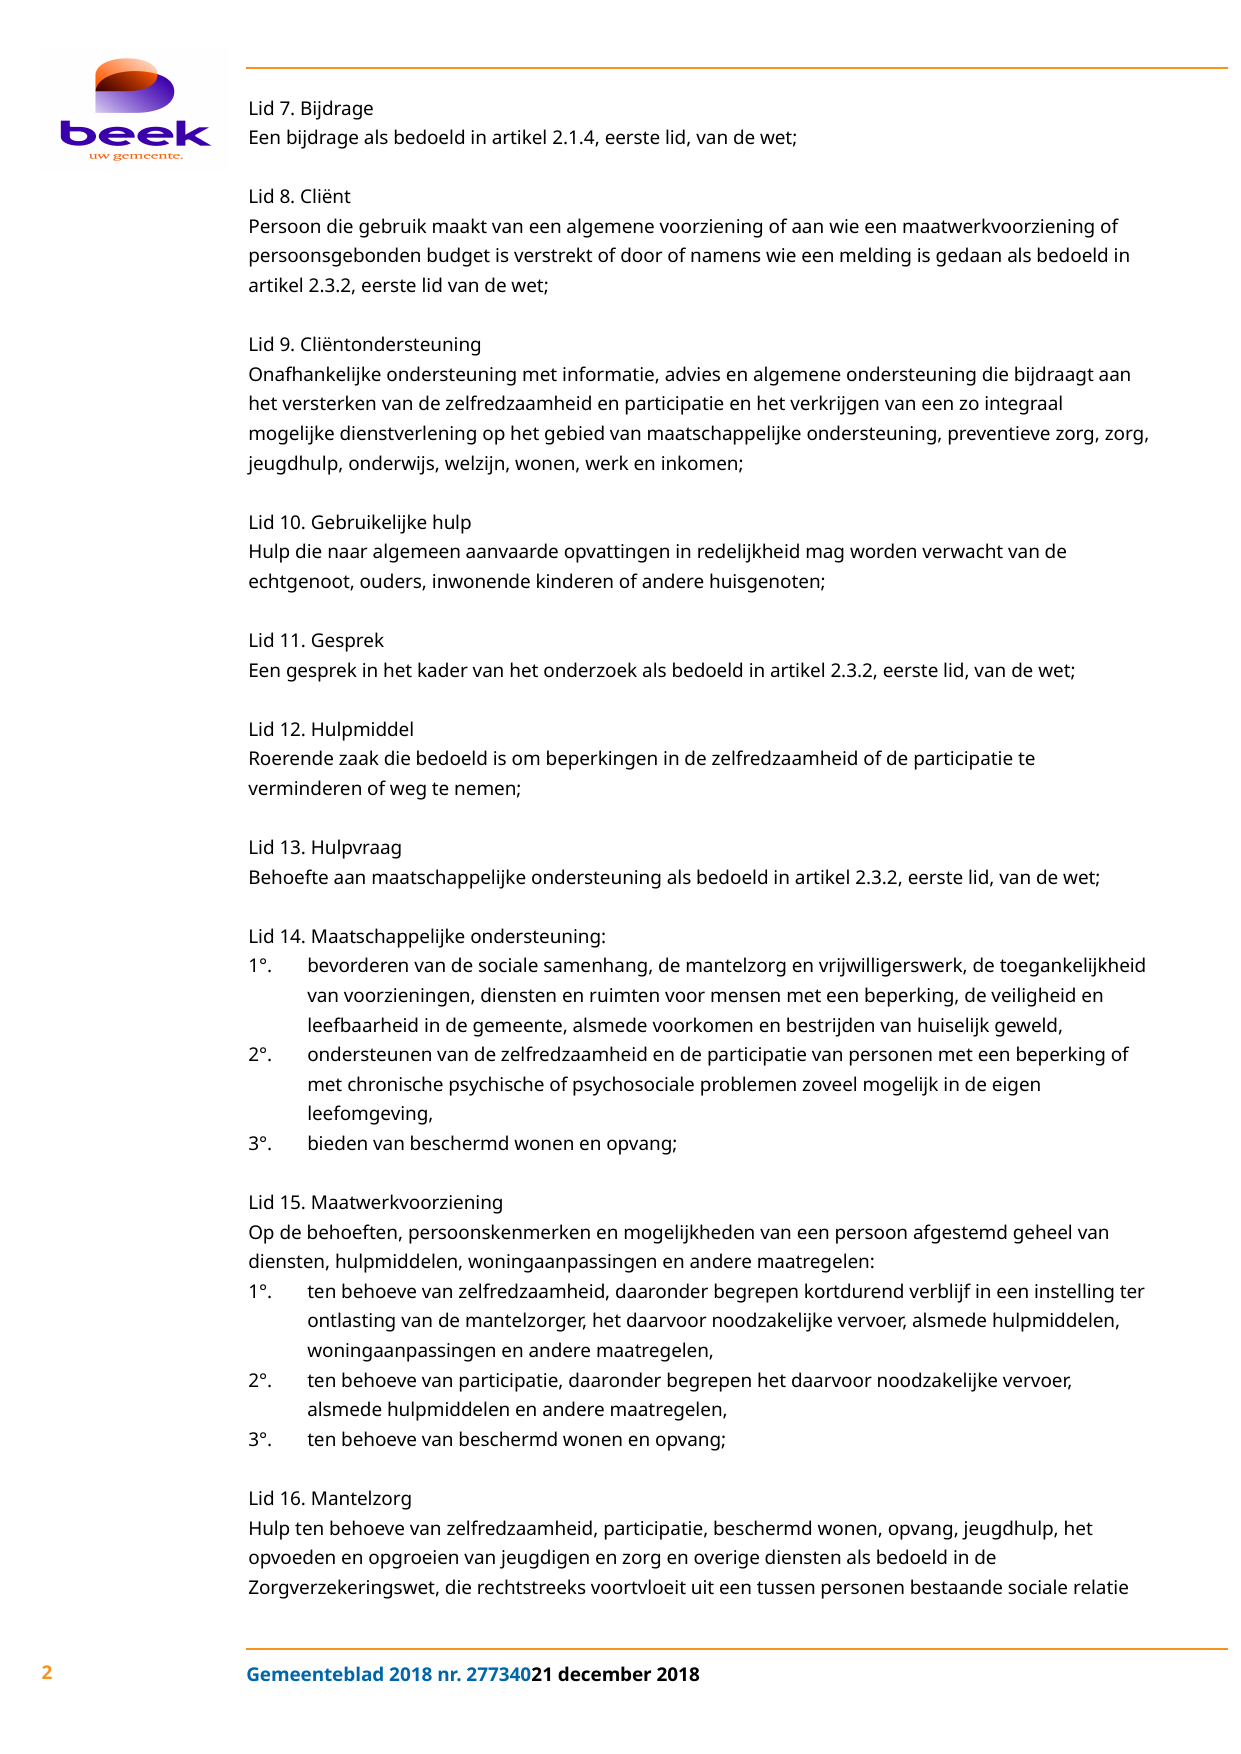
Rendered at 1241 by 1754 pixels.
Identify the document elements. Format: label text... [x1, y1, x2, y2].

text Lid 12. Hulpmiddel [248, 716, 1152, 742]
text Behoefte aan maatschappelijke ondersteuning als bedoeld in artikel 2.3.2, eerste lid, van de wet; [248, 864, 1152, 890]
text Persoon die gebruik maakt van een algemene voorziening of aan wie een maatwerkvoorziening of persoonsgebonden budget is verstrekt of door of namens wie een melding is gedaan als bedoeld in artikel 2.3.2, eerste lid van de wet; [248, 213, 1152, 298]
text Lid 11. Gesprek [248, 627, 1152, 653]
text Hulp die naar algemeen aanvaarde opvattingen in redelijkheid mag worden verwacht van de echtgenoot, ouders, inwonende kinderen of andere huisgenoten; [248, 538, 1152, 594]
picture [41, 47, 231, 172]
text Lid 14. Maatschappelijke ondersteuning: [248, 923, 1152, 949]
text Onafhankelijke ondersteuning met informatie, advies en algemene ondersteuning die bijdraagt aan het versterken van de zelfredzaamheid en participatie en het verkrijgen van een zo integraal mogelijke dienstverlening op het gebied van maatschappelijke ondersteuning, preventieve zorg, zorg, jeugdhulp, onderwijs, welzijn, wonen, werk en inkomen; [248, 361, 1152, 476]
text Een bijdrage als bedoeld in artikel 2.1.4, eerste lid, van de wet; [248, 124, 1152, 150]
list ten behoeve van zelfredzaamheid, daaronder begrepen kortdurend verblijf in een instelling ter ontlasting van de mantelzorger, het daarvoor noodzakelijke vervoer, alsmede hulpmiddelen, woningaanpassingen en andere maatregelen, [248, 1278, 1152, 1363]
text Roerende zaak die bedoeld is om beperkingen in de zelfredzaamheid of de participatie te verminderen of weg te nemen; [248, 746, 1152, 801]
text Lid 16. Mantelzorg [248, 1485, 1152, 1511]
text Een gesprek in het kader van het onderzoek als bedoeld in artikel 2.3.2, eerste lid, van de wet; [248, 657, 1152, 683]
list ondersteunen van de zelfredzaamheid en de participatie van personen met een beperking of met chronische psychische of psychosociale problemen zoveel mogelijk in de eigen leefomgeving, [248, 1041, 1152, 1126]
list ten behoeve van participatie, daaronder begrepen het daarvoor noodzakelijke vervoer, alsmede hulpmiddelen en andere maatregelen, [248, 1367, 1152, 1422]
text Lid 13. Hulpvraag [248, 834, 1152, 860]
list bevorderen van de sociale samenhang, de mantelzorg en vrijwilligerswerk, de toegankelijkheid van voorzieningen, diensten en ruimten voor mensen met een beperking, de veiligheid en leefbaarheid in de gemeente, alsmede voorkomen en bestrijden van huiselijk geweld, [248, 953, 1152, 1038]
list ten behoeve van beschermd wonen en opvang; [248, 1426, 1152, 1452]
text Lid 7. Bijdrage [248, 95, 1152, 121]
text Lid 10. Gebruikelijke hulp [248, 509, 1152, 535]
text Lid 15. Maatwerkvoorziening [248, 1189, 1152, 1215]
text Hulp ten behoeve van zelfredzaamheid, participatie, beschermd wonen, opvang, jeugdhulp, het opvoeden en opgroeien van jeugdigen en zorg en overige diensten als bedoeld in de Zorgverzekeringswet, die rechtstreeks voortvloeit uit een tussen personen bestaande sociale relatie [248, 1515, 1152, 1600]
text Lid 9. Cliëntondersteuning [248, 331, 1152, 357]
list bieden van beschermd wonen en opvang; [248, 1130, 1152, 1156]
text Op de behoeften, persoonskenmerken en mogelijkheden van een persoon afgestemd geheel van diensten, hulpmiddelen, woningaanpassingen en andere maatregelen: [248, 1219, 1152, 1274]
text Lid 8. Cliënt [248, 183, 1152, 209]
